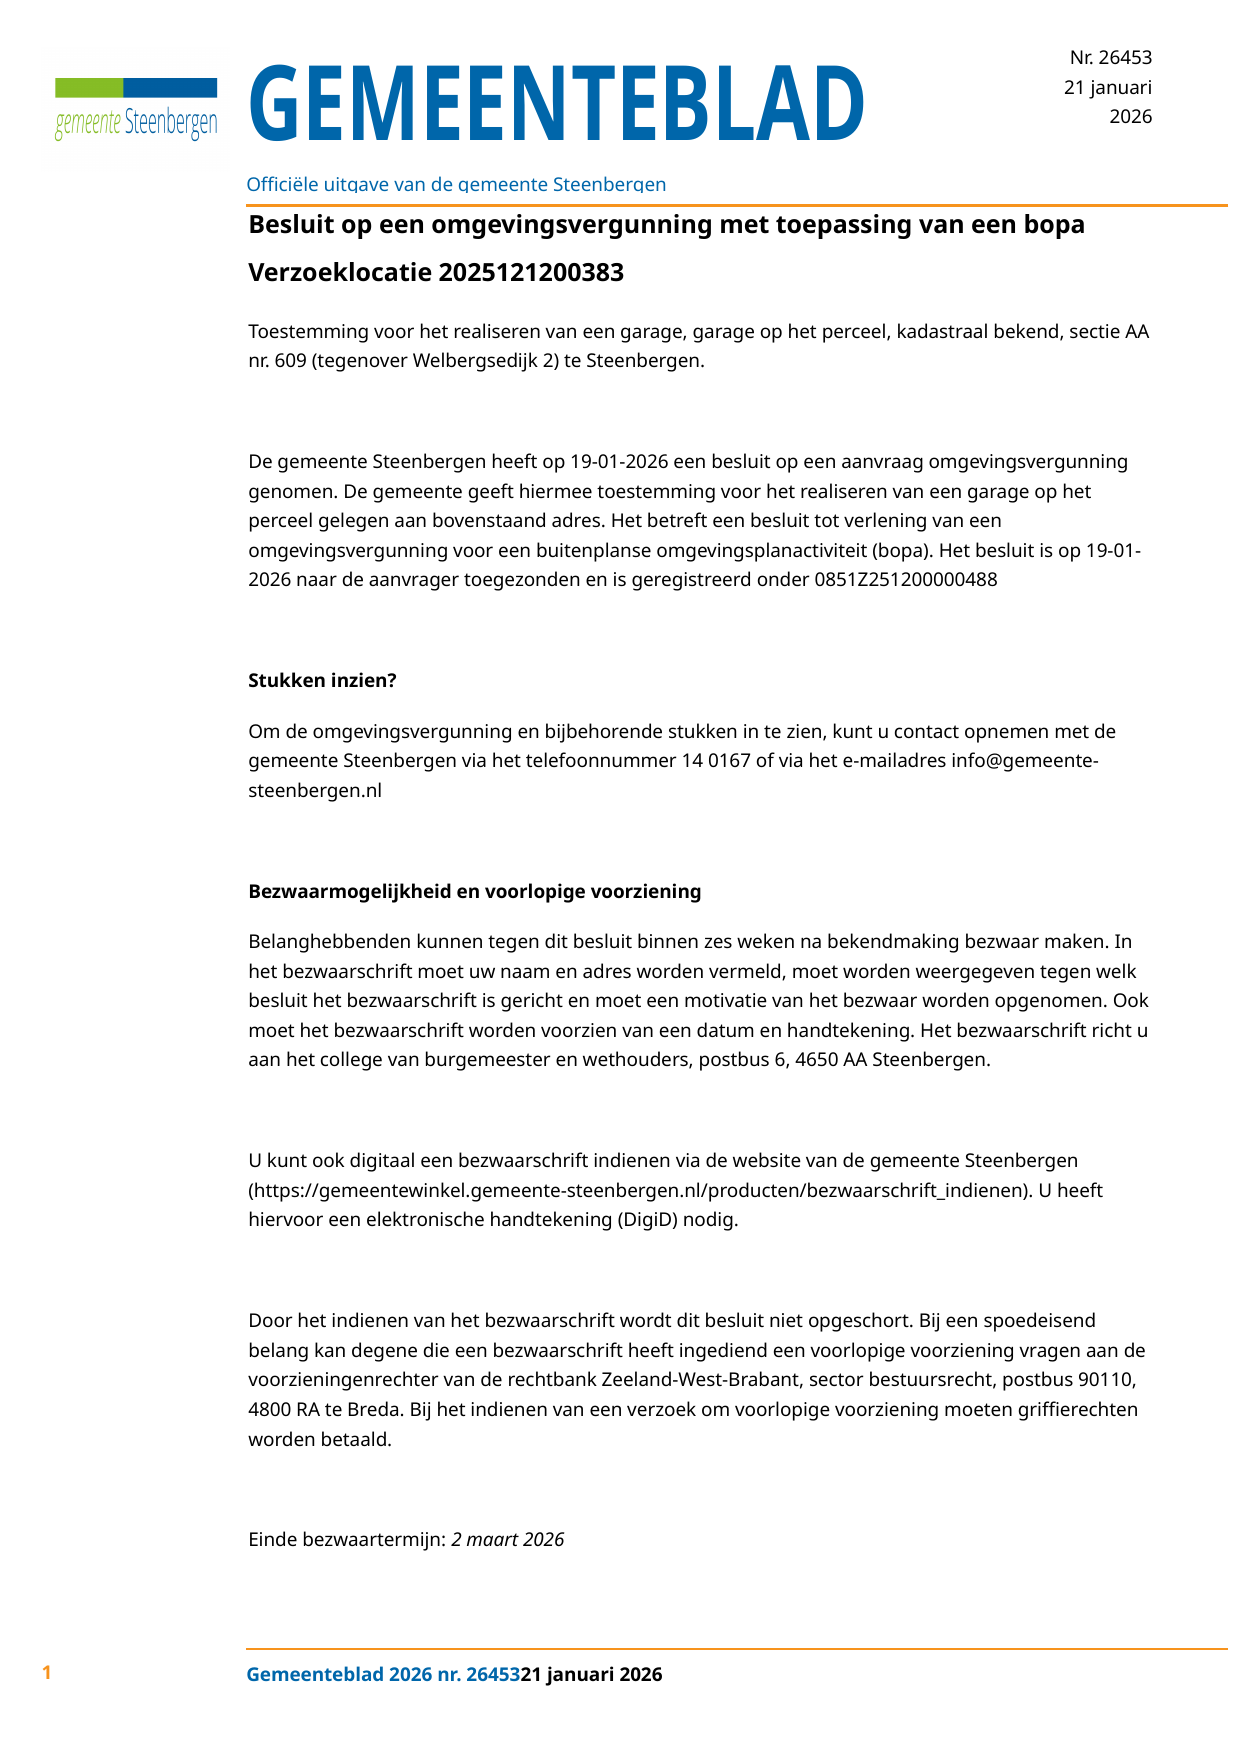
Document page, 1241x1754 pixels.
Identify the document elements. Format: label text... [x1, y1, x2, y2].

text Door het indienen van het bezwaarschrift wordt dit besluit niet opgeschort. Bij een spoedeisend belang kan degene die een bezwaarschrift heeft ingediend een voorlopige voorziening vragen aan de voorzieningenrechter van de rechtbank Zeeland-West-Brabant, sector bestuursrecht, postbus 90110, 4800 RA te Breda. Bij het indienen van een verzoek om voorlopige voorziening moeten griffierechten worden betaald. [248, 1307, 1152, 1452]
text U kunt ook digitaal een bezwaarschrift indienen via de website van de gemeente Steenbergen (https://gemeentewinkel.gemeente-steenbergen.nl/producten/bezwaarschrift_indienen). U heeft hiervoor een elektronische handtekening (DigiD) nodig. [248, 1147, 1152, 1232]
text Stukken inzien? [248, 667, 1152, 693]
text Einde bezwaartermijn: 2 maart 2026 [248, 1527, 1152, 1552]
text Toestemming voor het realiseren van een garage, garage op het perceel, kadastraal bekend, sectie AA nr. 609 (tegenover Welbergsedijk 2) te Steenbergen. [248, 318, 1152, 373]
text Om de omgevingsvergunning en bijbehorende stukken in te zien, kunt u contact opnemen met de gemeente Steenbergen via het telefoonnummer 14 0167 of via het e-mailadres info@gemeente-steenbergen.nl [248, 718, 1152, 803]
text Bezwaarmogelijkheid en voorlopige voorziening [248, 878, 1152, 904]
picture [41, 47, 231, 172]
text Belanghebbenden kunnen tegen dit besluit binnen zes weken na bekendmaking bezwaar maken. In het bezwaarschrift moet uw naam en adres worden vermeld, moet worden weergegeven tegen welk besluit het bezwaarschrift is gericht en moet een motivatie van het bezwaar worden opgenomen. Ook moet het bezwaarschrift worden voorzien van een datum en handtekening. Het bezwaarschrift richt u aan het college van burgemeester en wethouders, postbus 6, 4650 AA Steenbergen. [248, 928, 1152, 1072]
text Besluit op een omgevingsvergunning met toepassing van een bopa Verzoeklocatie 2025121200383 [248, 207, 1152, 288]
text De gemeente Steenbergen heeft op 19-01-2026 een besluit op een aanvraag omgevingsvergunning genomen. De gemeente geeft hiermee toestemming voor het realiseren van een garage op het perceel gelegen aan bovenstaand adres. Het betreft een besluit tot verlening van een omgevingsvergunning voor een buitenplanse omgevingsplanactiviteit (bopa). Het besluit is op 19-01-2026 naar de aanvrager toegezonden en is geregistreerd onder 0851Z251200000488 [248, 448, 1152, 592]
